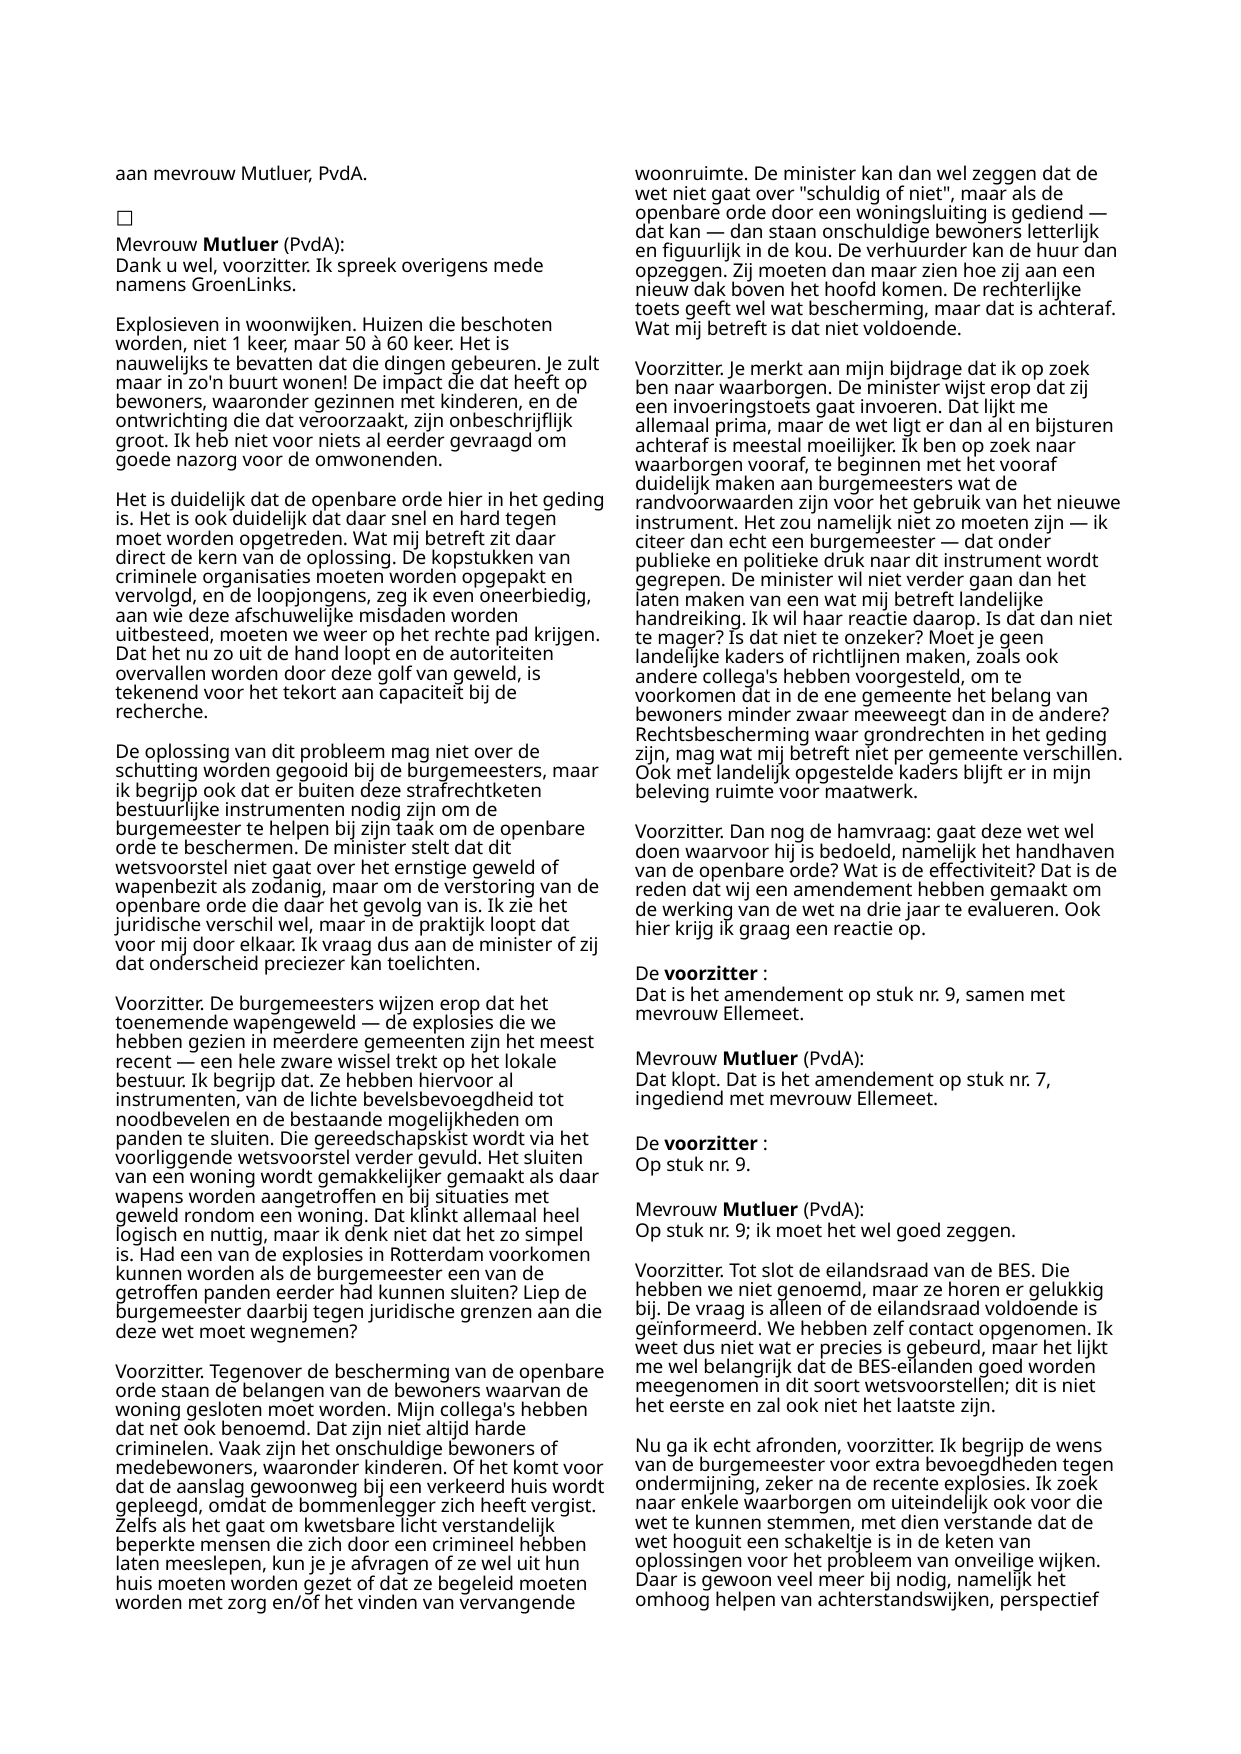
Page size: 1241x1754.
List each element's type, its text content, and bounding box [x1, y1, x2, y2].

text ⬜ [115, 205, 605, 231]
text Mevrouw Mutluer (PvdA): [635, 1196, 1125, 1222]
text Dat is het amendement op stuk nr. 9, samen met mevrouw Ellemeet. [635, 986, 1125, 1024]
text aan mevrouw Mutluer, PvdA. [115, 165, 605, 184]
text Voorzitter. Je merkt aan mijn bijdrage dat ik op zoek ben naar waarborgen. De minister wijst erop dat zij een invoeringstoets gaat invoeren. Dat lijkt me allemaal prima, maar de wet ligt er dan al en bijsturen achteraf is meestal moeilijker. Ik ben op zoek naar waarborgen vooraf, te beginnen met het vooraf duidelijk maken aan burgemeesters wat de randvoorwaarden zijn voor het gebruik van het nieuwe instrument. Het zou namelijk niet zo moeten zijn — ik citeer dan echt een burgemeester — dat onder publieke en politieke druk naar dit instrument wordt gegrepen. De minister wil niet verder gaan dan het laten maken van een wat mij betreft landelijke handreiking. Ik wil haar reactie daarop. Is dat dan niet te mager? Is dat niet te onzeker? Moet je geen landelijke kaders of richtlijnen maken, zoals ook andere collega's hebben voorgesteld, om te voorkomen dat in de ene gemeente het belang van bewoners minder zwaar meeweegt dan in de andere? Rechtsbescherming waar grondrechten in het geding zijn, mag wat mij betreft niet per gemeente verschillen. Ook met landelijk opgestelde kaders blijft er in mijn beleving ruimte voor maatwerk. [635, 359, 1125, 803]
text woonruimte. De minister kan dan wel zeggen dat de wet niet gaat over "schuldig of niet", maar als de openbare orde door een woningsluiting is gediend — dat kan — dan staan onschuldige bewoners letterlijk en figuurlijk in de kou. De verhuurder kan de huur dan opzeggen. Zij moeten dan maar zien hoe zij aan een nieuw dak boven het hoofd komen. De rechterlijke toets geeft wel wat bescherming, maar dat is achteraf. Wat mij betreft is dat niet voldoende. [635, 165, 1125, 339]
text Het is duidelijk dat de openbare orde hier in het geding is. Het is ook duidelijk dat daar snel en hard tegen moet worden opgetreden. Wat mij betreft zit daar direct de kern van de oplossing. De kopstukken van criminele organisaties moeten worden opgepakt en vervolgd, en de loopjongens, zeg ik even oneerbiedig, aan wie deze afschuwelijke misdaden worden uitbesteed, moeten we weer op het rechte pad krijgen. Dat het nu zo uit de hand loopt en de autoriteiten overvallen worden door deze golf van geweld, is tekenend voor het tekort aan capaciteit bij de recherche. [115, 491, 605, 722]
text Voorzitter. De burgemeesters wijzen erop dat het toenemende wapengeweld — de explosies die we hebben gezien in meerdere gemeenten zijn het meest recent — een hele zware wissel trekt op het lokale bestuur. Ik begrijp dat. Ze hebben hiervoor al instrumenten, van de lichte bevelsbevoegdheid tot noodbevelen en de bestaande mogelijkheden om panden te sluiten. Die gereedschapskist wordt via het voorliggende wetsvoorstel verder gevuld. Het sluiten van een woning wordt gemakkelijker gemaakt als daar wapens worden aangetroffen en bij situaties met geweld rondom een woning. Dat klinkt allemaal heel logisch en nuttig, maar ik denk niet dat het zo simpel is. Had een van de explosies in Rotterdam voorkomen kunnen worden als de burgemeester een van de getroffen panden eerder had kunnen sluiten? Liep de burgemeester daarbij tegen juridische grenzen aan die deze wet moet wegnemen? [115, 995, 605, 1342]
text De voorzitter : [635, 960, 1125, 986]
text De voorzitter : [635, 1130, 1125, 1156]
text Voorzitter. Tegenover de bescherming van de openbare orde staan de belangen van de bewoners waarvan de woning gesloten moet worden. Mijn collega's hebben dat net ook benoemd. Dat zijn niet altijd harde criminelen. Vaak zijn het onschuldige bewoners of medebewoners, waaronder kinderen. Of het komt voor dat de aanslag gewoonweg bij een verkeerd huis wordt gepleegd, omdat de bommenlegger zich heeft vergist. Zelfs als het gaat om kwetsbare licht verstandelijk beperkte mensen die zich door een crimineel hebben laten meeslepen, kun je je afvragen of ze wel uit hun huis moeten worden gezet of dat ze begeleid moeten worden met zorg en/of het vinden van vervangende [115, 1363, 605, 1613]
text Mevrouw Mutluer (PvdA): [115, 231, 605, 257]
text De oplossing van dit probleem mag niet over de schutting worden gegooid bij de burgemeesters, maar ik begrijp ook dat er buiten deze strafrechtketen bestuurlijke instrumenten nodig zijn om de burgemeester te helpen bij zijn taak om de openbare orde te beschermen. De minister stelt dat dit wetsvoorstel niet gaat over het ernstige geweld of wapenbezit als zodanig, maar om de verstoring van de openbare orde die daar het gevolg van is. Ik zie het juridische verschil wel, maar in de praktijk loopt dat voor mij door elkaar. Ik vraag dus aan de minister of zij dat onderscheid preciezer kan toelichten. [115, 743, 605, 974]
text Nu ga ik echt afronden, voorzitter. Ik begrijp de wens van de burgemeester voor extra bevoegdheden tegen ondermijning, zeker na de recente explosies. Ik zoek naar enkele waarborgen om uiteindelijk ook voor die wet te kunnen stemmen, met dien verstande dat de wet hooguit een schakeltje is in de keten van oplossingen voor het probleem van onveilige wijken. Daar is gewoon veel meer bij nodig, namelijk het omhoog helpen van achterstandswijken, perspectief [635, 1437, 1125, 1610]
text Op stuk nr. 9. [635, 1156, 1125, 1175]
text Mevrouw Mutluer (PvdA): [635, 1045, 1125, 1071]
text Explosieven in woonwijken. Huizen die beschoten worden, niet 1 keer, maar 50 à 60 keer. Het is nauwelijks te bevatten dat die dingen gebeuren. Je zult maar in zo'n buurt wonen! De impact die dat heeft op bewoners, waaronder gezinnen met kinderen, en de ontwrichting die dat veroorzaakt, zijn onbeschrijflijk groot. Ik heb niet voor niets al eerder gevraagd om goede nazorg voor de omwonenden. [115, 316, 605, 470]
text Voorzitter. Dan nog de hamvraag: gaat deze wet wel doen waarvoor hij is bedoeld, namelijk het handhaven van de openbare orde? Wat is de effectiviteit? Dat is de reden dat wij een amendement hebben gemaakt om de werking van de wet na drie jaar te evalueren. Ook hier krijg ik graag een reactie op. [635, 823, 1125, 939]
text Op stuk nr. 9; ik moet het wel goed zeggen. [635, 1222, 1125, 1241]
text Voorzitter. Tot slot de eilandsraad van de BES. Die hebben we niet genoemd, maar ze horen er gelukkig bij. De vraag is alleen of de eilandsraad voldoende is geïnformeerd. We hebben zelf contact opgenomen. Ik weet dus niet wat er precies is gebeurd, maar het lijkt me wel belangrijk dat de BES-eilanden goed worden meegenomen in dit soort wetsvoorstellen; dit is niet het eerste en zal ook niet het laatste zijn. [635, 1262, 1125, 1416]
text Dat klopt. Dat is het amendement op stuk nr. 7, ingediend met mevrouw Ellemeet. [635, 1071, 1125, 1109]
text Dank u wel, voorzitter. Ik spreek overigens mede namens GroenLinks. [115, 257, 605, 295]
